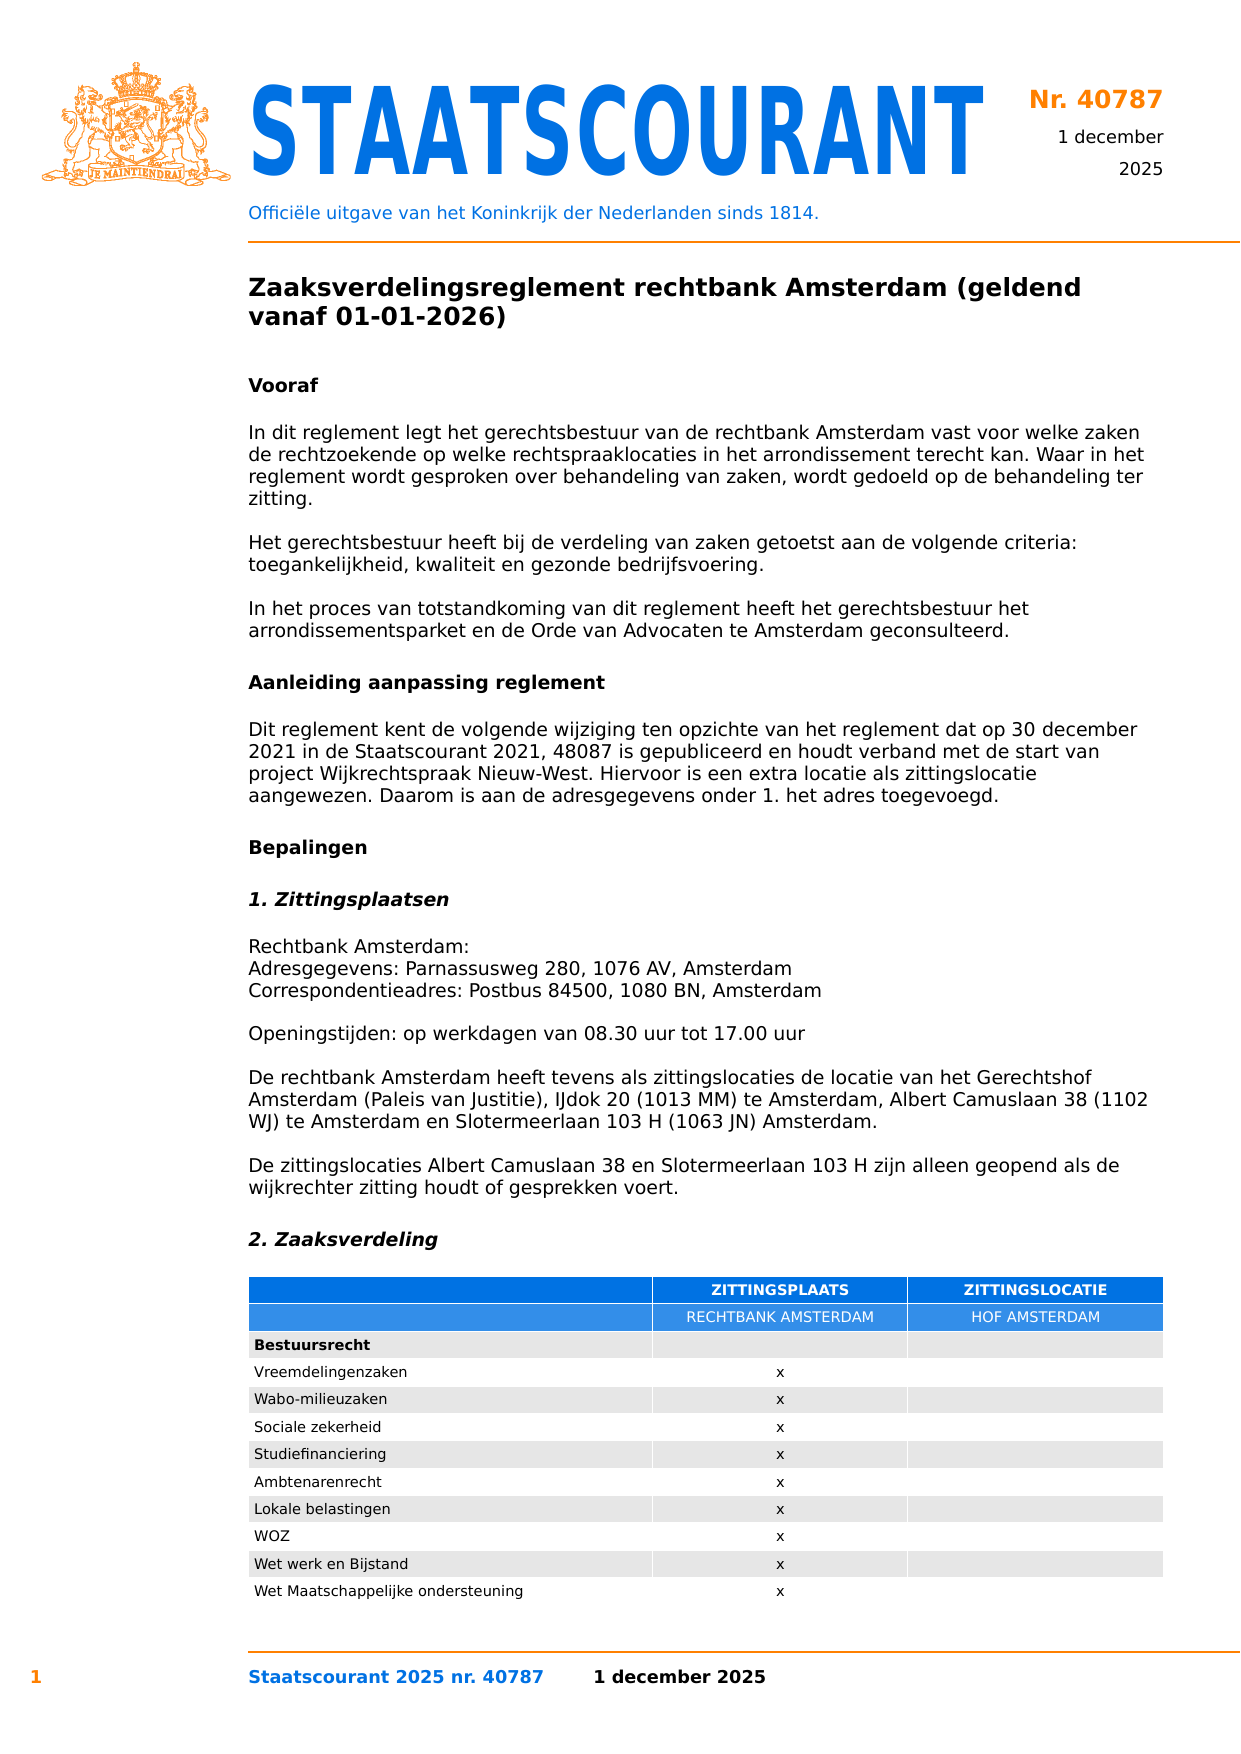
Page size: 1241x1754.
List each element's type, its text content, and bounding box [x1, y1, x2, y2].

text In het proces van totstandkoming van dit reglement heeft het gerechtsbestuur het arrondissementsparket en de Orde van Advocaten te Amsterdam geconsulteerd. [248, 598, 1163, 642]
table_cell x [653, 1551, 907, 1577]
table_cell Wabo-milieuzaken [249, 1387, 652, 1413]
table_cell [908, 1578, 1163, 1605]
text In dit reglement legt het gerechtsbestuur van de rechtbank Amsterdam vast voor welke zaken de rechtzoekende op welke rechtspraaklocaties in het arrondissement terecht kan. Waar in het reglement wordt gesproken over behandeling van zaken, wordt gedoeld op de behandeling ter zitting. [248, 422, 1163, 510]
table_cell 2025 [998, 153, 1240, 203]
table_cell x [653, 1469, 907, 1495]
table_cell WOZ [249, 1524, 652, 1550]
table_cell Officiële uitgave van het Koninkrijk der Nederlanden sinds 1814. [248, 203, 1240, 241]
table_header Nr. 40787 [998, 62, 1240, 121]
table_cell RECHTBANK AMSTERDAM [653, 1304, 907, 1331]
table_cell Wet werk en Bijstand [249, 1551, 652, 1577]
table_header [249, 1277, 652, 1303]
table_cell x [653, 1524, 907, 1550]
table_cell [908, 1414, 1163, 1440]
table_cell Studiefinanciering [249, 1441, 652, 1468]
table_cell [908, 1387, 1163, 1413]
subtitle Aanleiding aanpassing reglement [248, 672, 1163, 694]
table_header STAATSCOURANT [248, 62, 998, 203]
table_header ZITTINGSPLAATS [653, 1277, 907, 1303]
subtitle Zaaksverdelingsreglement rechtbank Amsterdam (geldend vanaf 01-01-2026) [248, 273, 1163, 331]
table_cell [908, 1469, 1163, 1495]
text Correspondentieadres: Postbus 84500, 1080 BN, Amsterdam [248, 979, 1163, 1001]
table_header [25, 62, 248, 241]
table_cell x [653, 1496, 907, 1522]
picture [41, 62, 231, 186]
table_header ZITTINGSLOCATIE [908, 1277, 1163, 1303]
table_cell Wet Maatschappelijke ondersteuning [249, 1578, 652, 1605]
table_cell x [653, 1359, 907, 1386]
table_cell [908, 1551, 1163, 1577]
table_cell 1 december [998, 121, 1240, 153]
table_cell [908, 1441, 1163, 1468]
table_cell x [653, 1578, 907, 1605]
text Het gerechtsbestuur heeft bij de verdeling van zaken getoetst aan de volgende criteria: toegankelijkheid, kwaliteit en gezonde bedrijfsvoering. [248, 532, 1163, 576]
table_cell Lokale belastingen [249, 1496, 652, 1522]
text Adresgegevens: Parnassusweg 280, 1076 AV, Amsterdam [248, 957, 1163, 979]
table_cell Vreemdelingenzaken [249, 1359, 652, 1386]
subtitle Bepalingen [248, 837, 1163, 858]
text Openingstijden: op werkdagen van 08.30 uur tot 17.00 uur [248, 1023, 1163, 1045]
table_cell [653, 1332, 907, 1358]
text De zittingslocaties Albert Camuslaan 38 en Slotermeerlaan 103 H zijn alleen geopend als de wijkrechter zitting houdt of gesprekken voert. [248, 1155, 1163, 1199]
table_cell [908, 1359, 1163, 1386]
text De rechtbank Amsterdam heeft tevens als zittingslocaties de locatie van het Gerechtshof Amsterdam (Paleis van Justitie), IJdok 20 (1013 MM) te Amsterdam, Albert Camuslaan 38 (1102 WJ) te Amsterdam en Slotermeerlaan 103 H (1063 JN) Amsterdam. [248, 1067, 1163, 1133]
table_cell Bestuursrecht [249, 1332, 652, 1358]
table_cell [908, 1496, 1163, 1522]
text Rechtbank Amsterdam: [248, 936, 1163, 957]
table_cell x [653, 1441, 907, 1468]
table_cell HOF AMSTERDAM [908, 1304, 1163, 1331]
text Dit reglement kent de volgende wijziging ten opzichte van het reglement dat op 30 december 2021 in de Staatscourant 2021, 48087 is gepubliceerd en houdt verband met de start van project Wijkrechtspraak Nieuw-West. Hiervoor is een extra locatie als zittingslocatie aangewezen. Daarom is aan de adresgegevens onder 1. het adres toegevoegd. [248, 719, 1163, 807]
subtitle 1. Zittingsplaatsen [248, 888, 1163, 911]
table_cell x [653, 1414, 907, 1440]
subtitle Vooraf [248, 375, 1163, 397]
table_cell [249, 1304, 652, 1331]
table_cell x [653, 1387, 907, 1413]
table_cell Ambtenarenrecht [249, 1469, 652, 1495]
subtitle 2. Zaaksverdeling [248, 1229, 1163, 1251]
table_cell [908, 1524, 1163, 1550]
table_cell [908, 1332, 1163, 1358]
table_cell Sociale zekerheid [249, 1414, 652, 1440]
